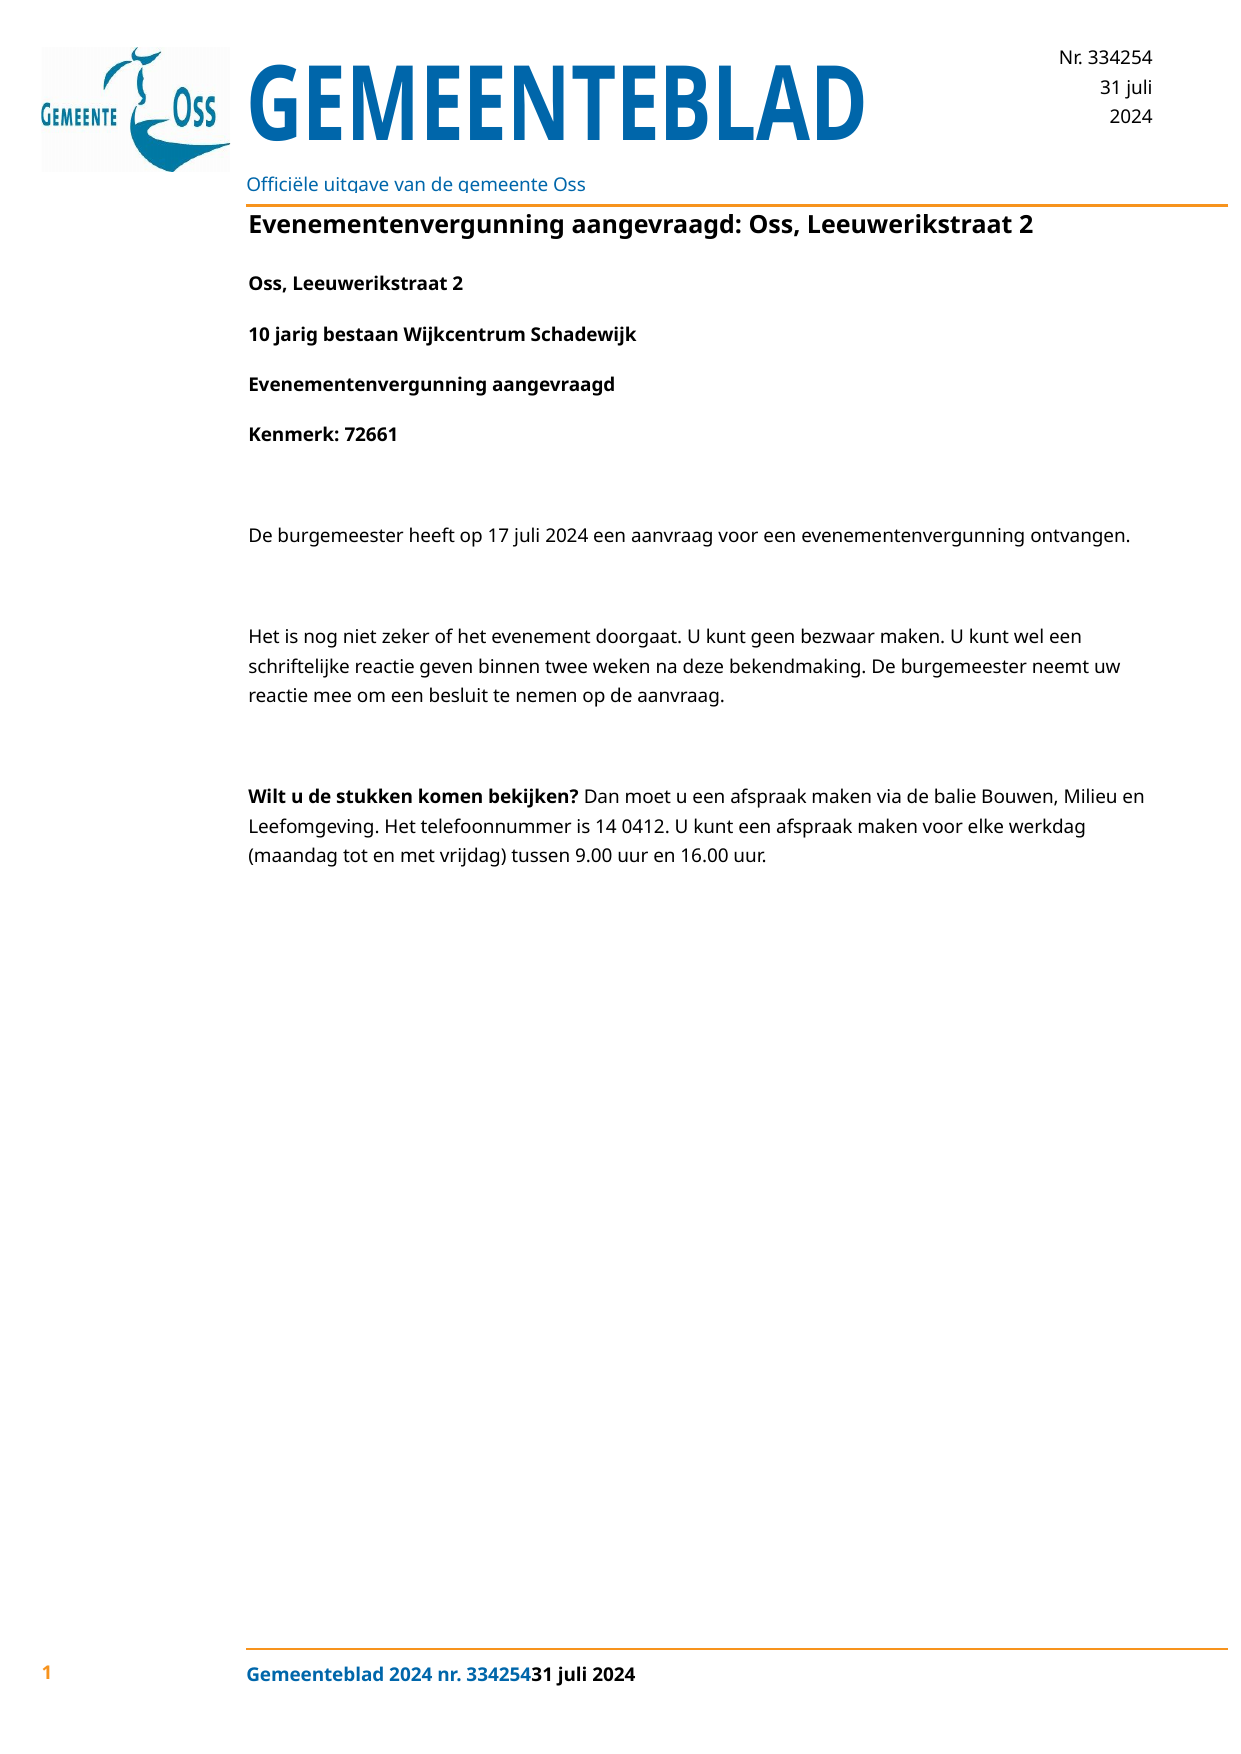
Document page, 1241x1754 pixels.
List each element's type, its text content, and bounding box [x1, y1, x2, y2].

text Wilt u de stukken komen bekijken? Dan moet u een afspraak maken via de balie Bouwen, Milieu en Leefomgeving. Het telefoonnummer is 14 0412. U kunt een afspraak maken voor elke werkdag (maandag tot en met vrijdag) tussen 9.00 uur en 16.00 uur. [248, 783, 1152, 868]
text De burgemeester heeft op 17 juli 2024 een aanvraag voor een evenementenvergunning ontvangen. [248, 522, 1152, 548]
text Het is nog niet zeker of het evenement doorgaat. U kunt geen bezwaar maken. U kunt wel een schriftelijke reactie geven binnen twee weken na deze bekendmaking. De burgemeester neemt uw reactie mee om een besluit te nemen op de aanvraag. [248, 623, 1152, 708]
text Evenementenvergunning aangevraagd: Oss, Leeuwerikstraat 2 [248, 207, 1152, 241]
text 10 jarig bestaan Wijkcentrum Schadewijk [248, 321, 1152, 346]
text Oss, Leeuwerikstraat 2 [248, 270, 1152, 296]
text Kenmerk: 72661 [248, 422, 1152, 447]
picture [41, 47, 231, 172]
text Evenementenvergunning aangevraagd [248, 371, 1152, 397]
